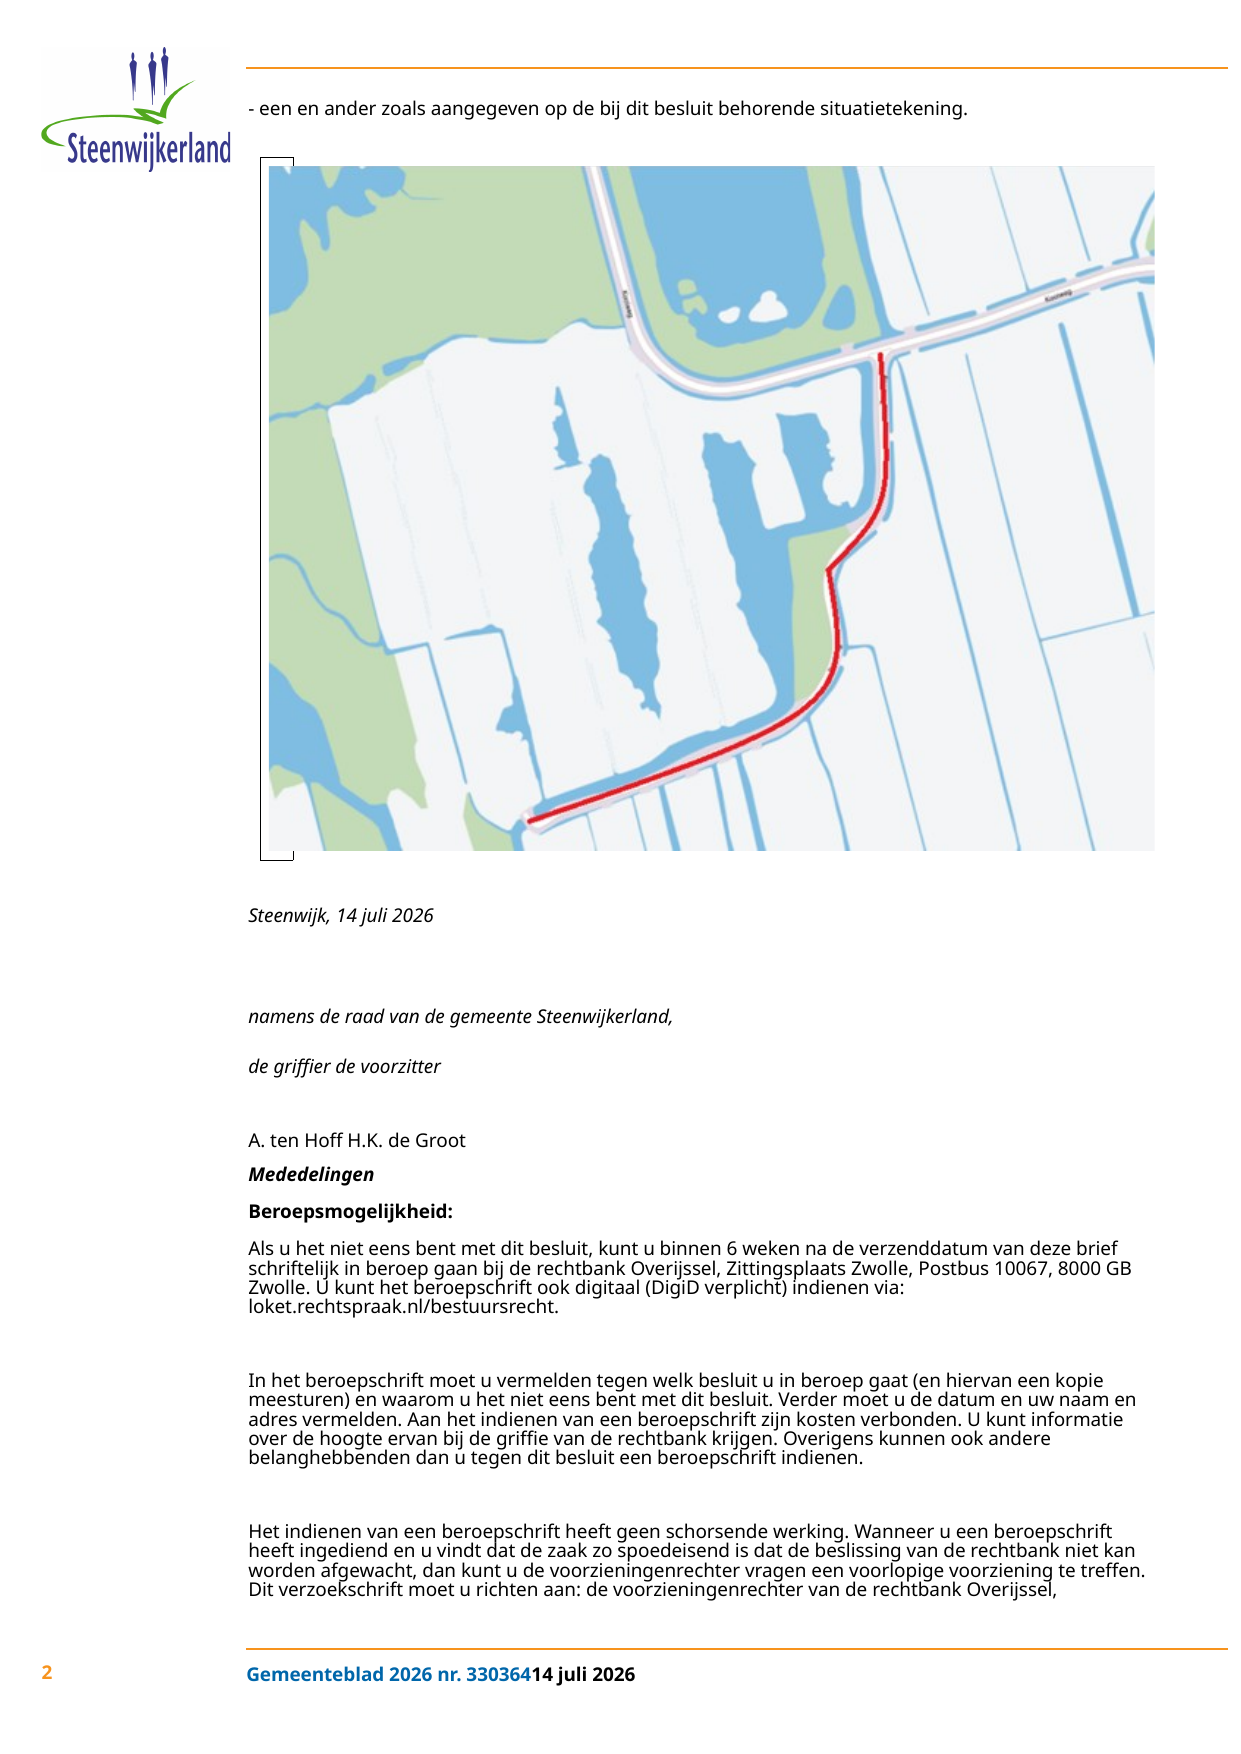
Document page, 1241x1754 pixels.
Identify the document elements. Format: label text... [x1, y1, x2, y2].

text - een en ander zoals aangegeven op de bij dit besluit behorende situatietekening. [248, 95, 1152, 121]
text Het indienen van een beroepschrift heeft geen schorsende werking. Wanneer u een beroepschrift heeft ingediend en u vindt dat de zaak zo spoedeisend is dat de beslissing van de rechtbank niet kan worden afgewacht, dan kunt u de voorzieningenrechter vragen een voorlopige voorziening te treffen. Dit verzoekschrift moet u richten aan: de voorzieningenrechter van de rechtbank Overijssel, [248, 1523, 1152, 1600]
text de griffier de voorzitter [248, 1053, 1152, 1079]
text In het beroepschrift moet u vermelden tegen welk besluit u in beroep gaat (en hiervan een kopie meesturen) en waarom u het niet eens bent met dit besluit. Verder moet u de datum en uw naam en adres vermelden. Aan het indienen van een beroepschrift zijn kosten verbonden. U kunt informatie over de hoogte ervan bij de griffie van de rechtbank krijgen. Overigens kunnen ook andere belanghebbenden dan u tegen dit besluit een beroepschrift indienen. [248, 1372, 1152, 1468]
text namens de raad van de gemeente Steenwijkerland, [248, 1003, 1152, 1029]
text A. ten Hoff H.K. de Groot [248, 1127, 1152, 1153]
picture [268, 166, 1155, 851]
picture [41, 47, 231, 172]
text Beroepsmogelijkheid: [248, 1203, 1152, 1223]
text Mededelingen [248, 1166, 1152, 1186]
text Steenwijk, 14 juli 2026 [248, 902, 1152, 928]
text Als u het niet eens bent met dit besluit, kunt u binnen 6 weken na de verzenddatum van deze brief schriftelijk in beroep gaan bij de rechtbank Overijssel, Zittingsplaats Zwolle, Postbus 10067, 8000 GB Zwolle. U kunt het beroepschrift ook digitaal (DigiD verplicht) indienen via: loket.rechtspraak.nl/bestuursrecht. [248, 1240, 1152, 1317]
